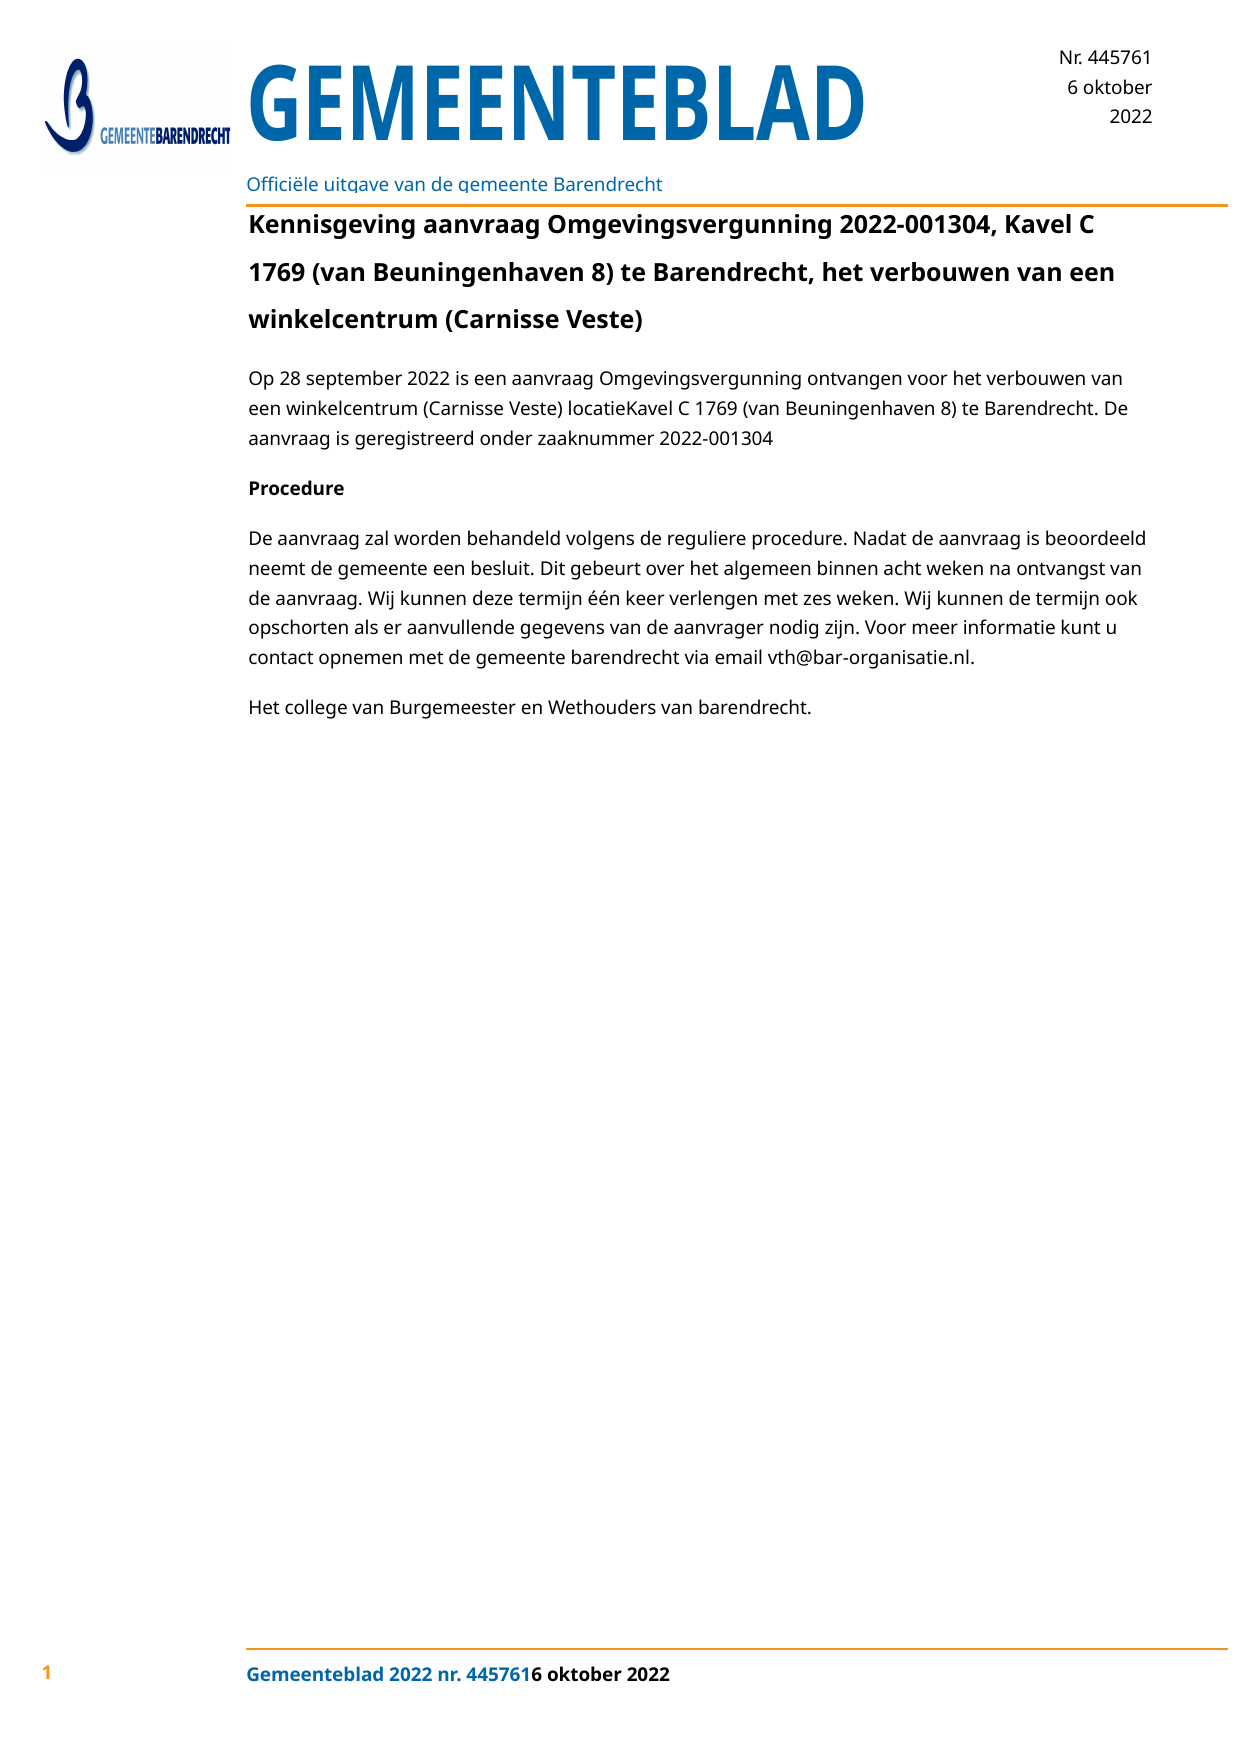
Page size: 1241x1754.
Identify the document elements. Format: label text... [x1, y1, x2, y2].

text Kennisgeving aanvraag Omgevingsvergunning 2022-001304, Kavel C 1769 (van Beuningenhaven 8) te Barendrecht, het verbouwen van een winkelcentrum (Carnisse Veste) [248, 207, 1152, 336]
text Op 28 september 2022 is een aanvraag Omgevingsvergunning ontvangen voor het verbouwen van een winkelcentrum (Carnisse Veste) locatieKavel C 1769 (van Beuningenhaven 8) te Barendrecht. De aanvraag is geregistreerd onder zaaknummer 2022-001304 [248, 366, 1152, 450]
picture [41, 47, 231, 172]
text Het college van Burgemeester en Wethouders van barendrecht. [248, 694, 1152, 720]
text De aanvraag zal worden behandeld volgens de reguliere procedure. Nadat de aanvraag is beoordeeld neemt de gemeente een besluit. Dit gebeurt over het algemeen binnen acht weken na ontvangst van de aanvraag. Wij kunnen deze termijn één keer verlengen met zes weken. Wij kunnen de termijn ook opschorten als er aanvullende gegevens van de aanvrager nodig zijn. Voor meer informatie kunt u contact opnemen met de gemeente barendrecht via email vth@bar-organisatie.nl. [248, 526, 1152, 669]
text Procedure [248, 475, 1152, 501]
